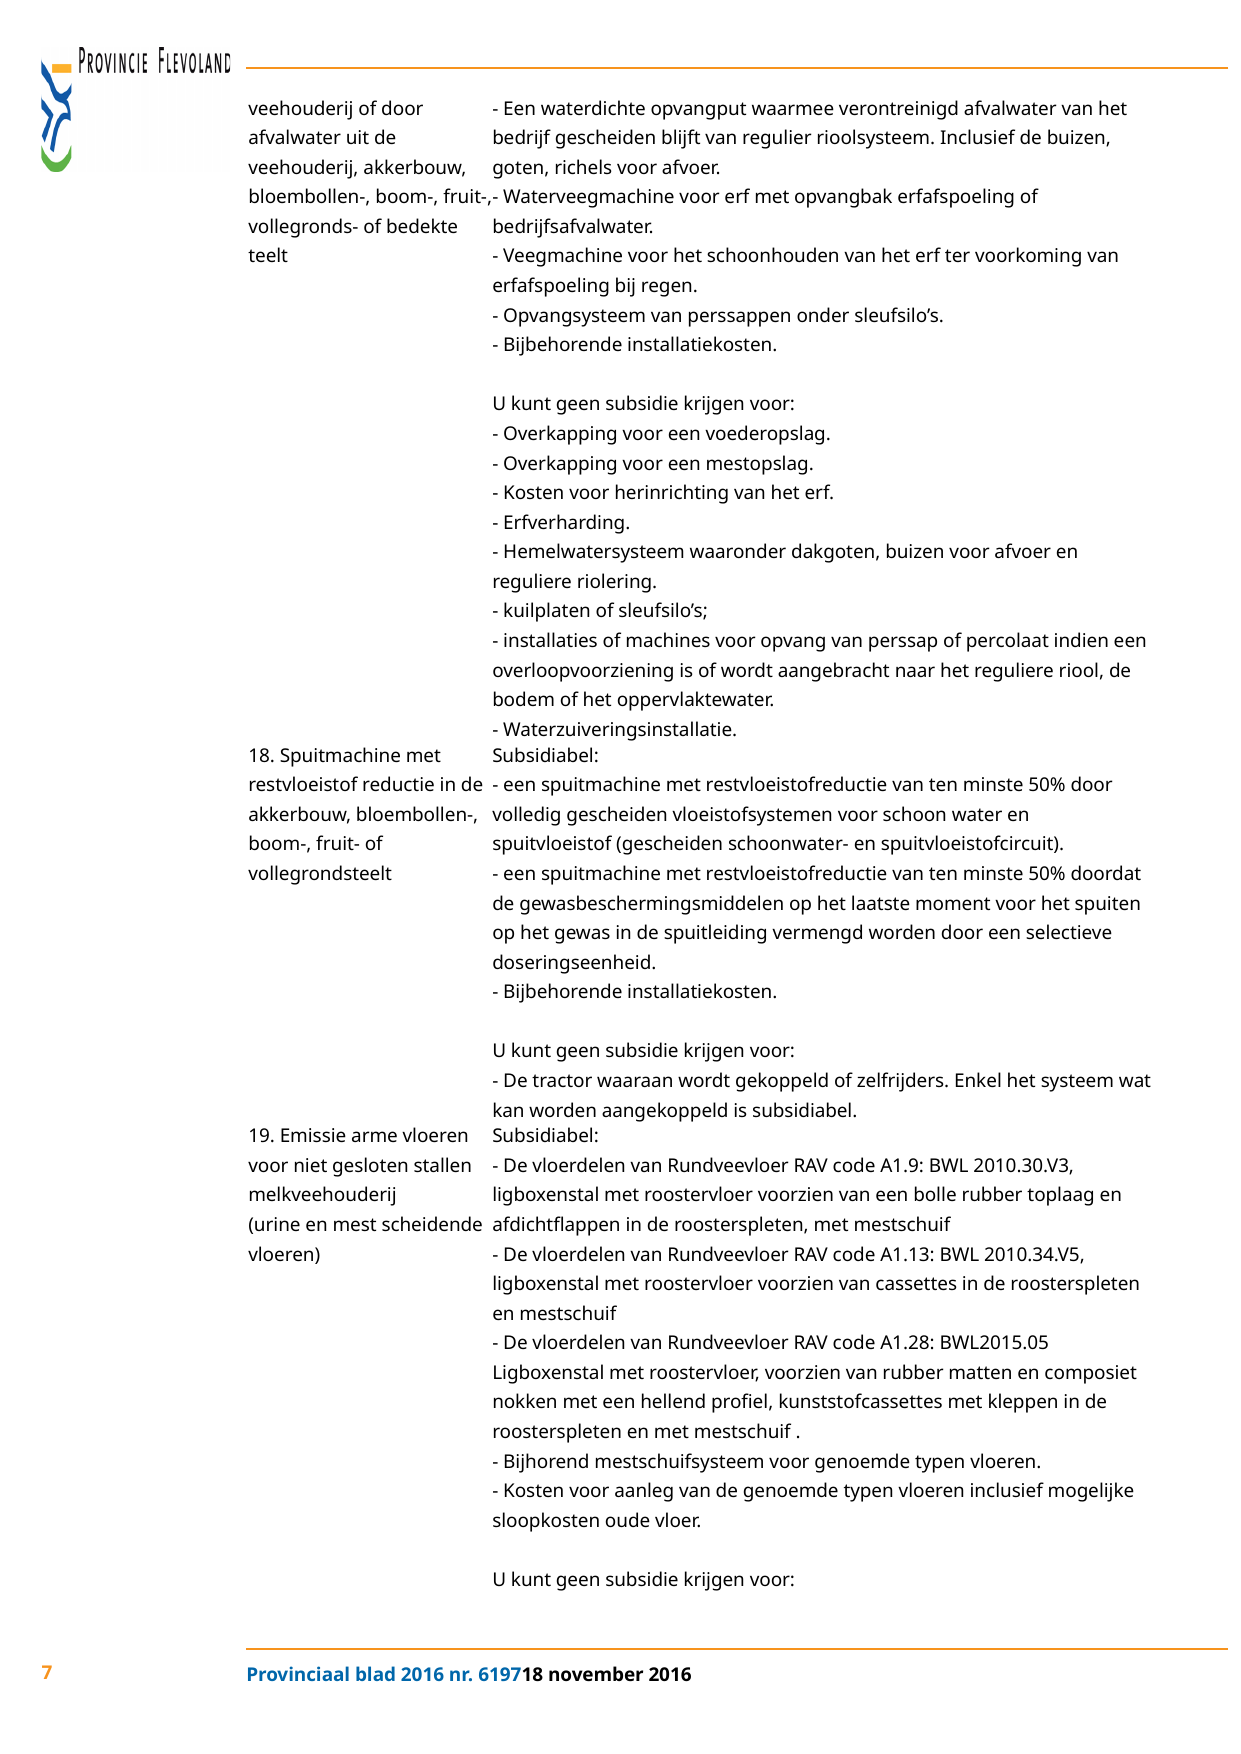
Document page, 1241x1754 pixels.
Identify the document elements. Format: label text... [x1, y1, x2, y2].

table_cell 18. Spuitmachine met restvloeistof reductie in de akkerbouw, bloembollen-, boom-, fruit- of vollegrondsteelt [248, 742, 492, 1122]
table_cell Subsidiabel: - een spuitmachine met restvloeistofreductie van ten minste 50% door volledig gescheiden vloeistofsystemen voor schoon water en spuitvloeistof (gescheiden schoonwater- en spuitvloeistofcircuit). - een spuitmachine met restvloeistofreductie van ten minste 50% doordat de gewasbeschermingsmiddelen op het laatste moment voor het spuiten op het gewas in de spuitleiding vermengd worden door een selectieve doseringseenheid. - Bijbehorende installatiekosten. U kunt geen subsidie krijgen voor: - De tractor waaraan wordt gekoppeld of zelfrijders. Enkel het systeem wat kan worden aangekoppeld is subsidiabel. [492, 742, 1152, 1122]
picture [41, 47, 231, 172]
table_cell 19. Emissie arme vloeren voor niet gesloten stallen melkveehouderij (urine en mest scheidende vloeren) [248, 1123, 492, 1592]
table_cell - Een waterdichte opvangput waarmee verontreinigd afvalwater van het bedrijf gescheiden blijft van regulier rioolsysteem. Inclusief de buizen, goten, richels voor afvoer. - Waterveegmachine voor erf met opvangbak erfafspoeling of bedrijfsafvalwater. - Veegmachine voor het schoonhouden van het erf ter voorkoming van erfafspoeling bij regen. - Opvangsysteem van perssappen onder sleufsilo’s. - Bijbehorende installatiekosten. U kunt geen subsidie krijgen voor: - Overkapping voor een voederopslag. - Overkapping voor een mestopslag. - Kosten voor herinrichting van het erf. - Erfverharding. - Hemelwatersysteem waaronder dakgoten, buizen voor afvoer en reguliere riolering. - kuilplaten of sleufsilo’s; - installaties of machines voor opvang van perssap of percolaat indien een overloopvoorziening is of wordt aangebracht naar het reguliere riool, de bodem of het oppervlaktewater. - Waterzuiveringsinstallatie. [492, 95, 1152, 742]
table_cell veehouderij of door afvalwater uit de veehouderij, akkerbouw, bloembollen-, boom-, fruit-, vollegronds- of bedekte teelt [248, 95, 492, 742]
table_cell Subsidiabel: - De vloerdelen van Rundveevloer RAV code A1.9: BWL 2010.30.V3, ligboxenstal met roostervloer voorzien van een bolle rubber toplaag en afdichtflappen in de roosterspleten, met mestschuif - De vloerdelen van Rundveevloer RAV code A1.13: BWL 2010.34.V5, ligboxenstal met roostervloer voorzien van cassettes in de roosterspleten en mestschuif - De vloerdelen van Rundveevloer RAV code A1.28: BWL2015.05 Ligboxenstal met roostervloer, voorzien van rubber matten en composiet nokken met een hellend profiel, kunststofcassettes met kleppen in de roosterspleten en met mestschuif . - Bijhorend mestschuifsysteem voor genoemde typen vloeren. - Kosten voor aanleg van de genoemde typen vloeren inclusief mogelijke sloopkosten oude vloer. U kunt geen subsidie krijgen voor: [492, 1123, 1152, 1592]
